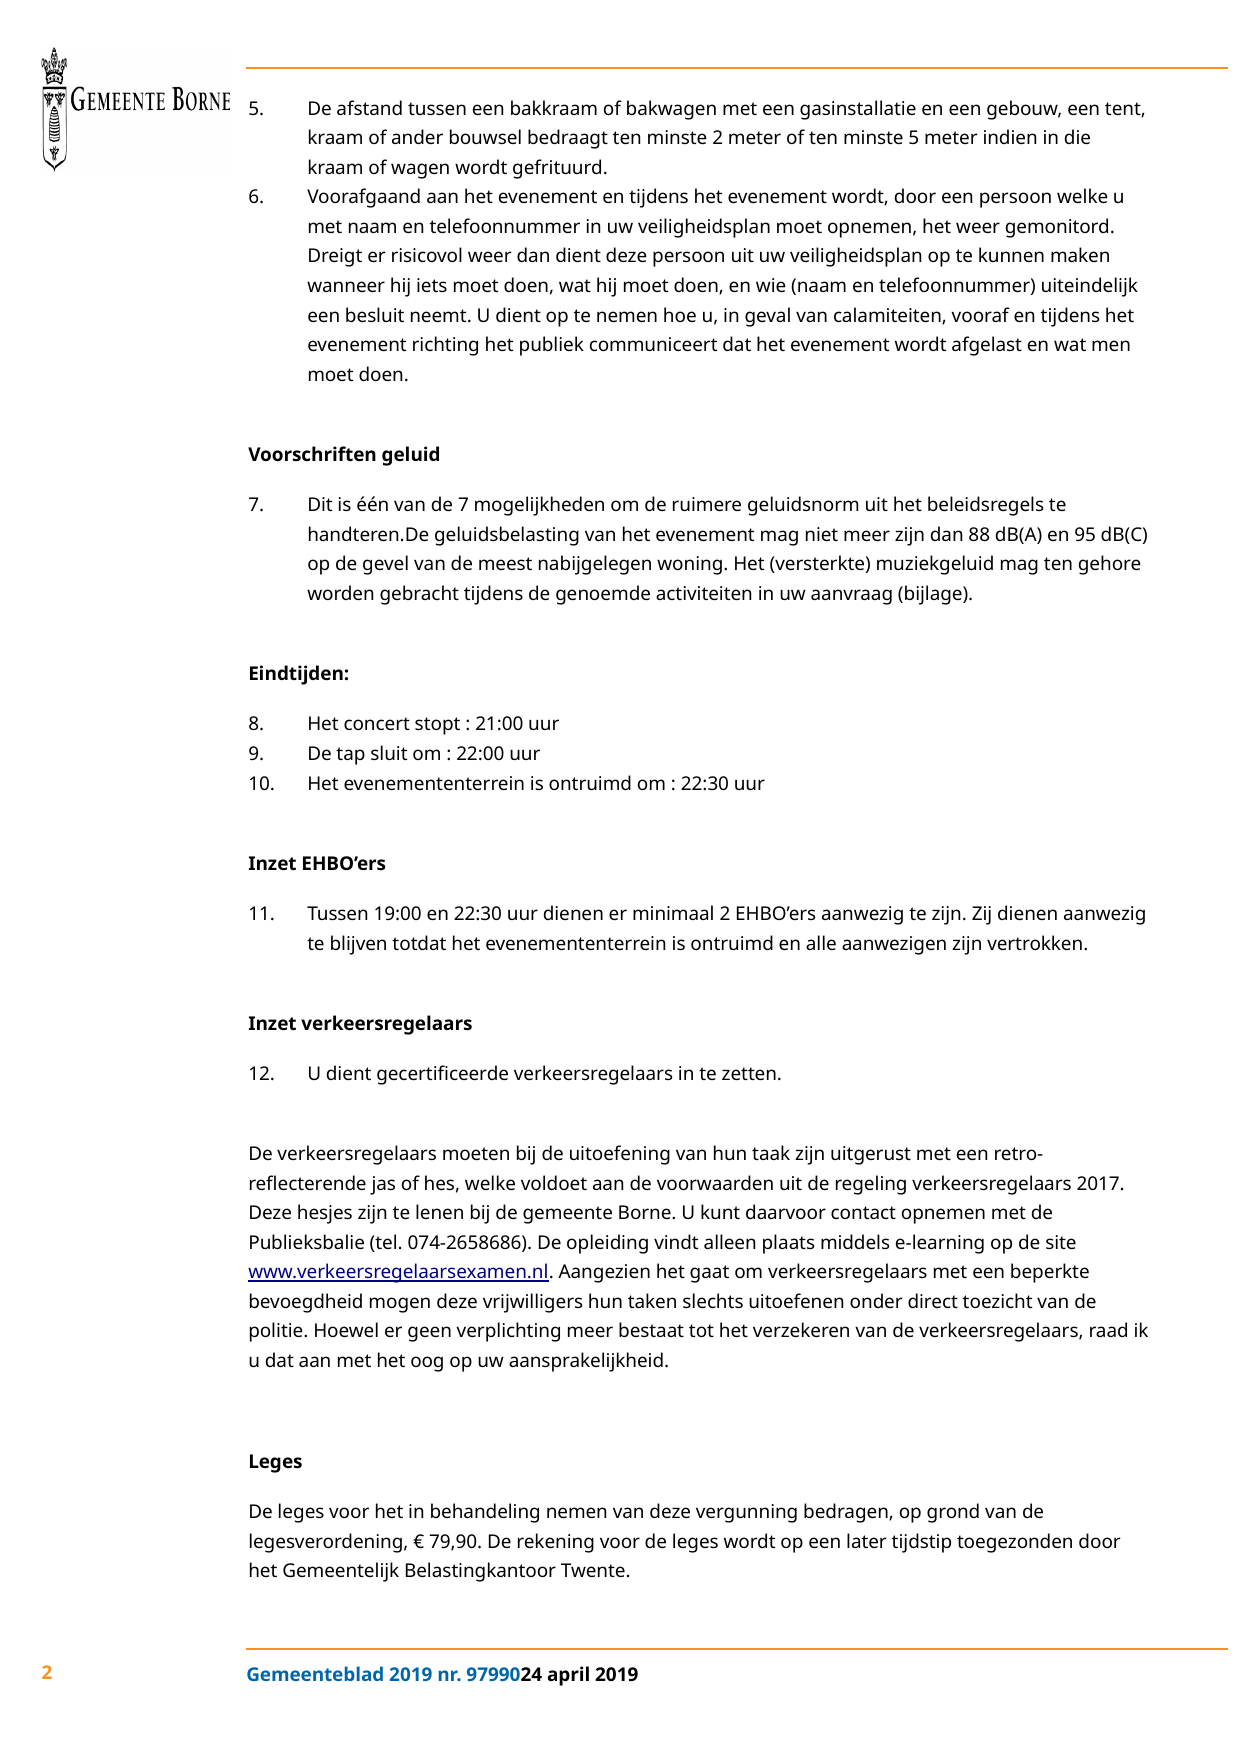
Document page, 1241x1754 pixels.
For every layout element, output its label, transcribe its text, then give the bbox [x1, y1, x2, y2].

list Dit is één van de 7 mogelijkheden om de ruimere geluidsnorm uit het beleidsregels te handteren.De geluidsbelasting van het evenement mag niet meer zijn dan 88 dB(A) en 95 dB(C) op de gevel van de meest nabijgelegen woning. Het (versterkte) muziekgeluid mag ten gehore worden gebracht tijdens de genoemde activiteiten in uw aanvraag (bijlage). [248, 491, 1152, 606]
text Voorschriften geluid [248, 441, 1152, 467]
list Tussen 19:00 en 22:30 uur dienen er minimaal 2 EHBO’ers aanwezig te zijn. Zij dienen aanwezig te blijven totdat het evenemententerrein is ontruimd en alle aanwezigen zijn vertrokken. [248, 900, 1152, 956]
list Het concert stopt : 21:00 uur [248, 711, 1152, 736]
list Voorafgaand aan het evenement en tijdens het evenement wordt, door een persoon welke u met naam en telefoonnummer in uw veiligheidsplan moet opnemen, het weer gemonitord. Dreigt er risicovol weer dan dient deze persoon uit uw veiligheidsplan op te kunnen maken wanneer hij iets moet doen, wat hij moet doen, en wie (naam en telefoonnummer) uiteindelijk een besluit neemt. U dient op te nemen hoe u, in geval van calamiteiten, vooraf en tijdens het evenement richting het publiek communiceert dat het evenement wordt afgelast en wat men moet doen. [248, 183, 1152, 387]
text Inzet EHBO’ers [248, 850, 1152, 876]
list Het evenemententerrein is ontruimd om : 22:30 uur [248, 770, 1152, 796]
text Inzet verkeersregelaars [248, 1010, 1152, 1036]
text De leges voor het in behandeling nemen van deze vergunning bedragen, op grond van de legesverordening, € 79,90. De rekening voor de leges wordt op een later tijdstip toegezonden door het Gemeentelijk Belastingkantoor Twente. [248, 1498, 1152, 1583]
text De verkeersregelaars moeten bij de uitoefening van hun taak zijn uitgerust met een retro-reflecterende jas of hes, welke voldoet aan de voorwaarden uit de regeling verkeersregelaars 2017. Deze hesjes zijn te lenen bij de gemeente Borne. U kunt daarvoor contact opnemen met de Publieksbalie (tel. 074-2658686). De opleiding vindt alleen plaats middels e-learning op de site www.verkeersregelaarsexamen.nl. Aangezien het gaat om verkeersregelaars met een beperkte bevoegdheid mogen deze vrijwilligers hun taken slechts uitoefenen onder direct toezicht van de politie. Hoewel er geen verplichting meer bestaat tot het verzekeren van de verkeersregelaars, raad ik u dat aan met het oog op uw aansprakelijkheid. [248, 1140, 1152, 1373]
list De tap sluit om : 22:00 uur [248, 740, 1152, 766]
text Leges [248, 1448, 1152, 1474]
list De afstand tussen een bakkraam of bakwagen met een gasinstallatie en een gebouw, een tent, kraam of ander bouwsel bedraagt ten minste 2 meter of ten minste 5 meter indien in die kraam of wagen wordt gefrituurd. [248, 95, 1152, 180]
list U dient gecertificeerde verkeersregelaars in te zetten. [248, 1060, 1152, 1086]
text Eindtijden: [248, 660, 1152, 686]
picture [41, 47, 231, 172]
